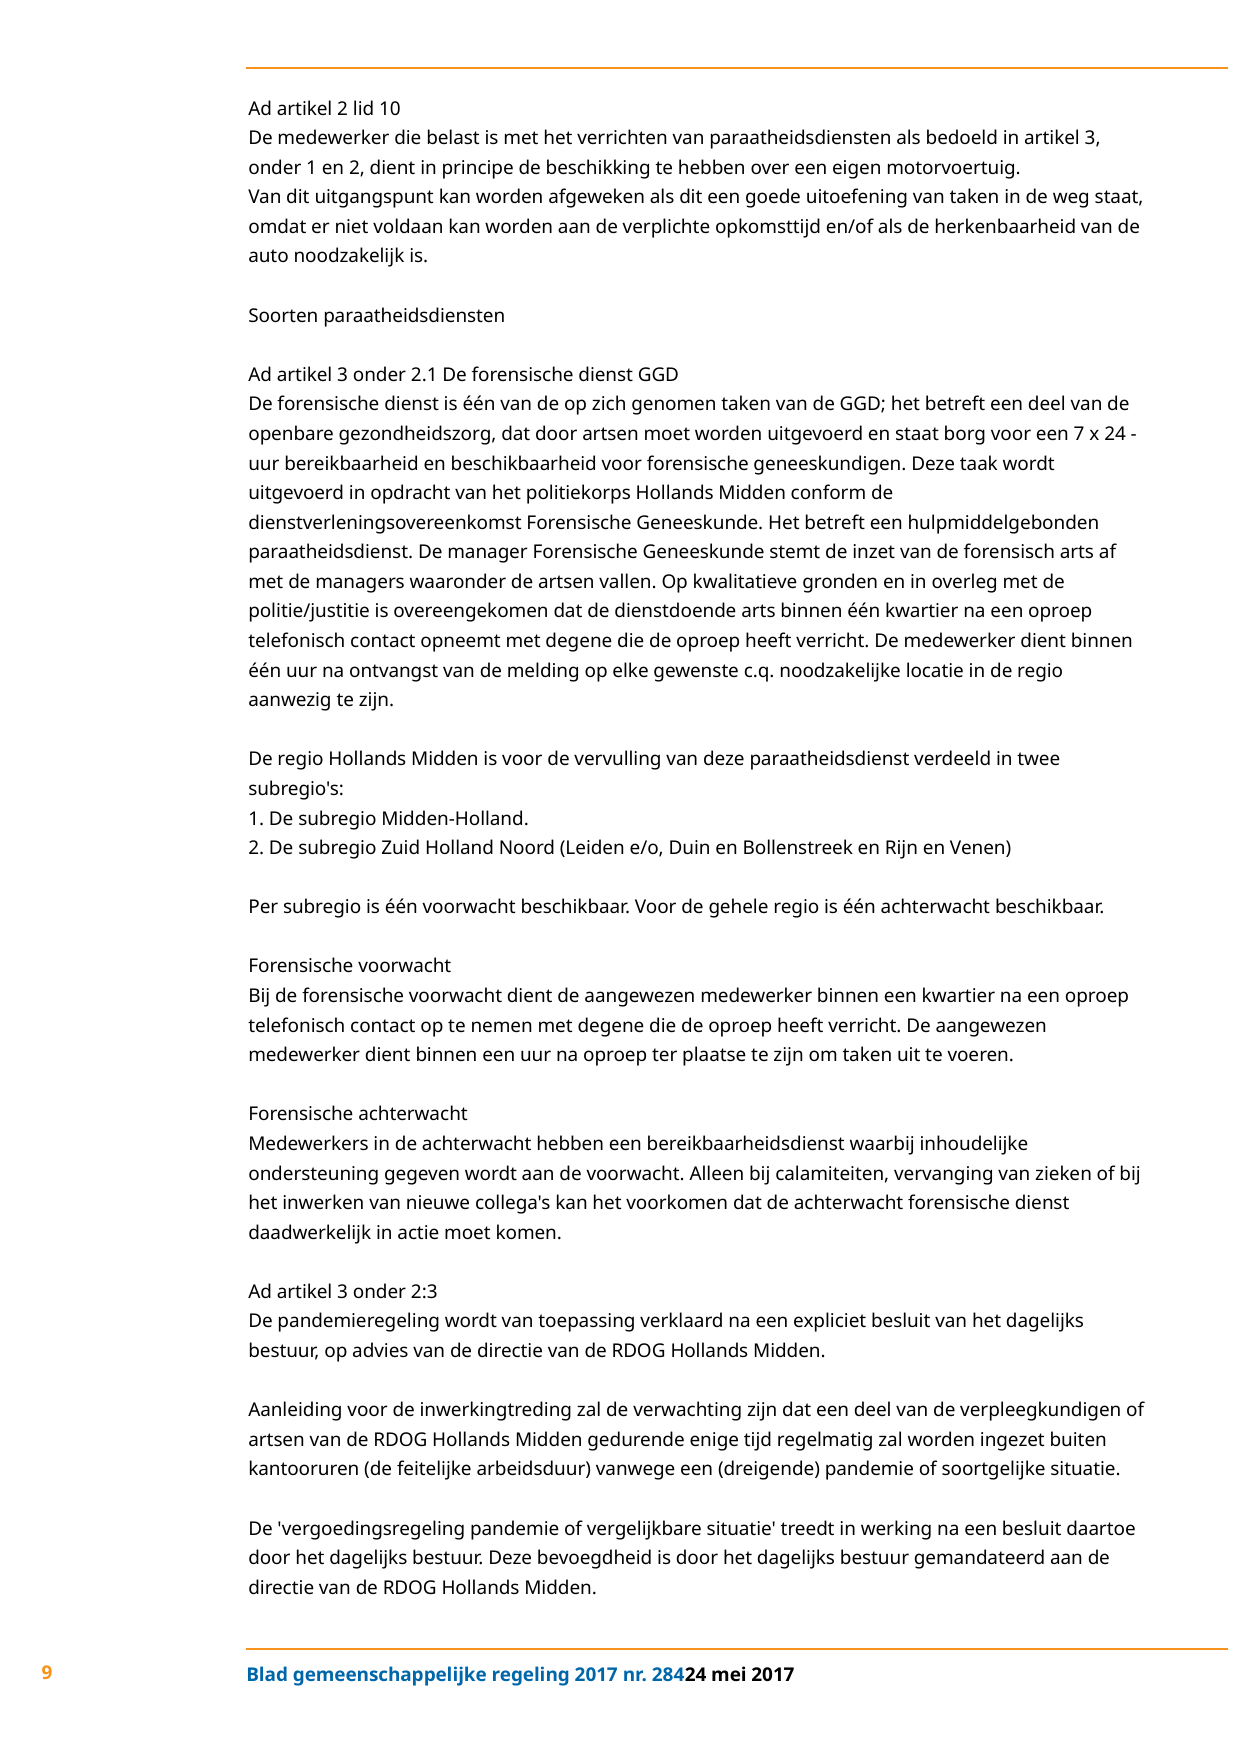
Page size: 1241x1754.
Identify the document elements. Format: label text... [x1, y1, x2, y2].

text Forensische voorwacht [248, 953, 1152, 978]
text 1. De subregio Midden-Holland. [248, 805, 1152, 831]
text Soorten paraatheidsdiensten [248, 302, 1152, 328]
text De medewerker die belast is met het verrichten van paraatheidsdiensten als bedoeld in artikel 3, onder 1 en 2, dient in principe de beschikking te hebben over een eigen motorvoertuig. [248, 124, 1152, 180]
text Aanleiding voor de inwerkingtreding zal de verwachting zijn dat een deel van de verpleegkundigen of artsen van de RDOG Hollands Midden gedurende enige tijd regelmatig zal worden ingezet buiten kantooruren (de feitelijke arbeidsduur) vanwege een (dreigende) pandemie of soortgelijke situatie. [248, 1396, 1152, 1481]
text De 'vergoedingsregeling pandemie of vergelijkbare situatie' treedt in werking na een besluit daartoe door het dagelijks bestuur. Deze bevoegdheid is door het dagelijks bestuur gemandateerd aan de directie van de RDOG Hollands Midden. [248, 1515, 1152, 1600]
picture [41, 47, 231, 172]
text Ad artikel 3 onder 2.1 De forensische dienst GGD [248, 361, 1152, 387]
text Per subregio is één voorwacht beschikbaar. Voor de gehele regio is één achterwacht beschikbaar. [248, 893, 1152, 919]
text De pandemieregeling wordt van toepassing verklaard na een expliciet besluit van het dagelijks bestuur, op advies van de directie van de RDOG Hollands Midden. [248, 1308, 1152, 1363]
text De regio Hollands Midden is voor de vervulling van deze paraatheidsdienst verdeeld in twee subregio's: [248, 746, 1152, 801]
text 2. De subregio Zuid Holland Noord (Leiden e/o, Duin en Bollenstreek en Rijn en Venen) [248, 834, 1152, 860]
text Medewerkers in de achterwacht hebben een bereikbaarheidsdienst waarbij inhoudelijke ondersteuning gegeven wordt aan de voorwacht. Alleen bij calamiteiten, vervanging van zieken of bij het inwerken van nieuwe collega's kan het voorkomen dat de achterwacht forensische dienst daadwerkelijk in actie moet komen. [248, 1130, 1152, 1245]
text De forensische dienst is één van de op zich genomen taken van de GGD; het betreft een deel van de openbare gezondheidszorg, dat door artsen moet worden uitgevoerd en staat borg voor een 7 x 24 - uur bereikbaarheid en beschikbaarheid voor forensische geneeskundigen. Deze taak wordt uitgevoerd in opdracht van het politiekorps Hollands Midden conform de dienstverleningsovereenkomst Forensische Geneeskunde. Het betreft een hulpmiddelgebonden paraatheidsdienst. De manager Forensische Geneeskunde stemt de inzet van de forensisch arts af met de managers waaronder de artsen vallen. Op kwalitatieve gronden en in overleg met de politie/justitie is overeengekomen dat de dienstdoende arts binnen één kwartier na een oproep telefonisch contact opneemt met degene die de oproep heeft verricht. De medewerker dient binnen één uur na ontvangst van de melding op elke gewenste c.q. noodzakelijke locatie in de regio aanwezig te zijn. [248, 391, 1152, 712]
text Ad artikel 2 lid 10 [248, 95, 1152, 121]
text Ad artikel 3 onder 2:3 [248, 1278, 1152, 1304]
text Bij de forensische voorwacht dient de aangewezen medewerker binnen een kwartier na een oproep telefonisch contact op te nemen met degene die de oproep heeft verricht. De aangewezen medewerker dient binnen een uur na oproep ter plaatse te zijn om taken uit te voeren. [248, 982, 1152, 1067]
text Forensische achterwacht [248, 1101, 1152, 1126]
text Van dit uitgangspunt kan worden afgeweken als dit een goede uitoefening van taken in de weg staat, omdat er niet voldaan kan worden aan de verplichte opkomsttijd en/of als de herkenbaarheid van de auto noodzakelijk is. [248, 183, 1152, 268]
